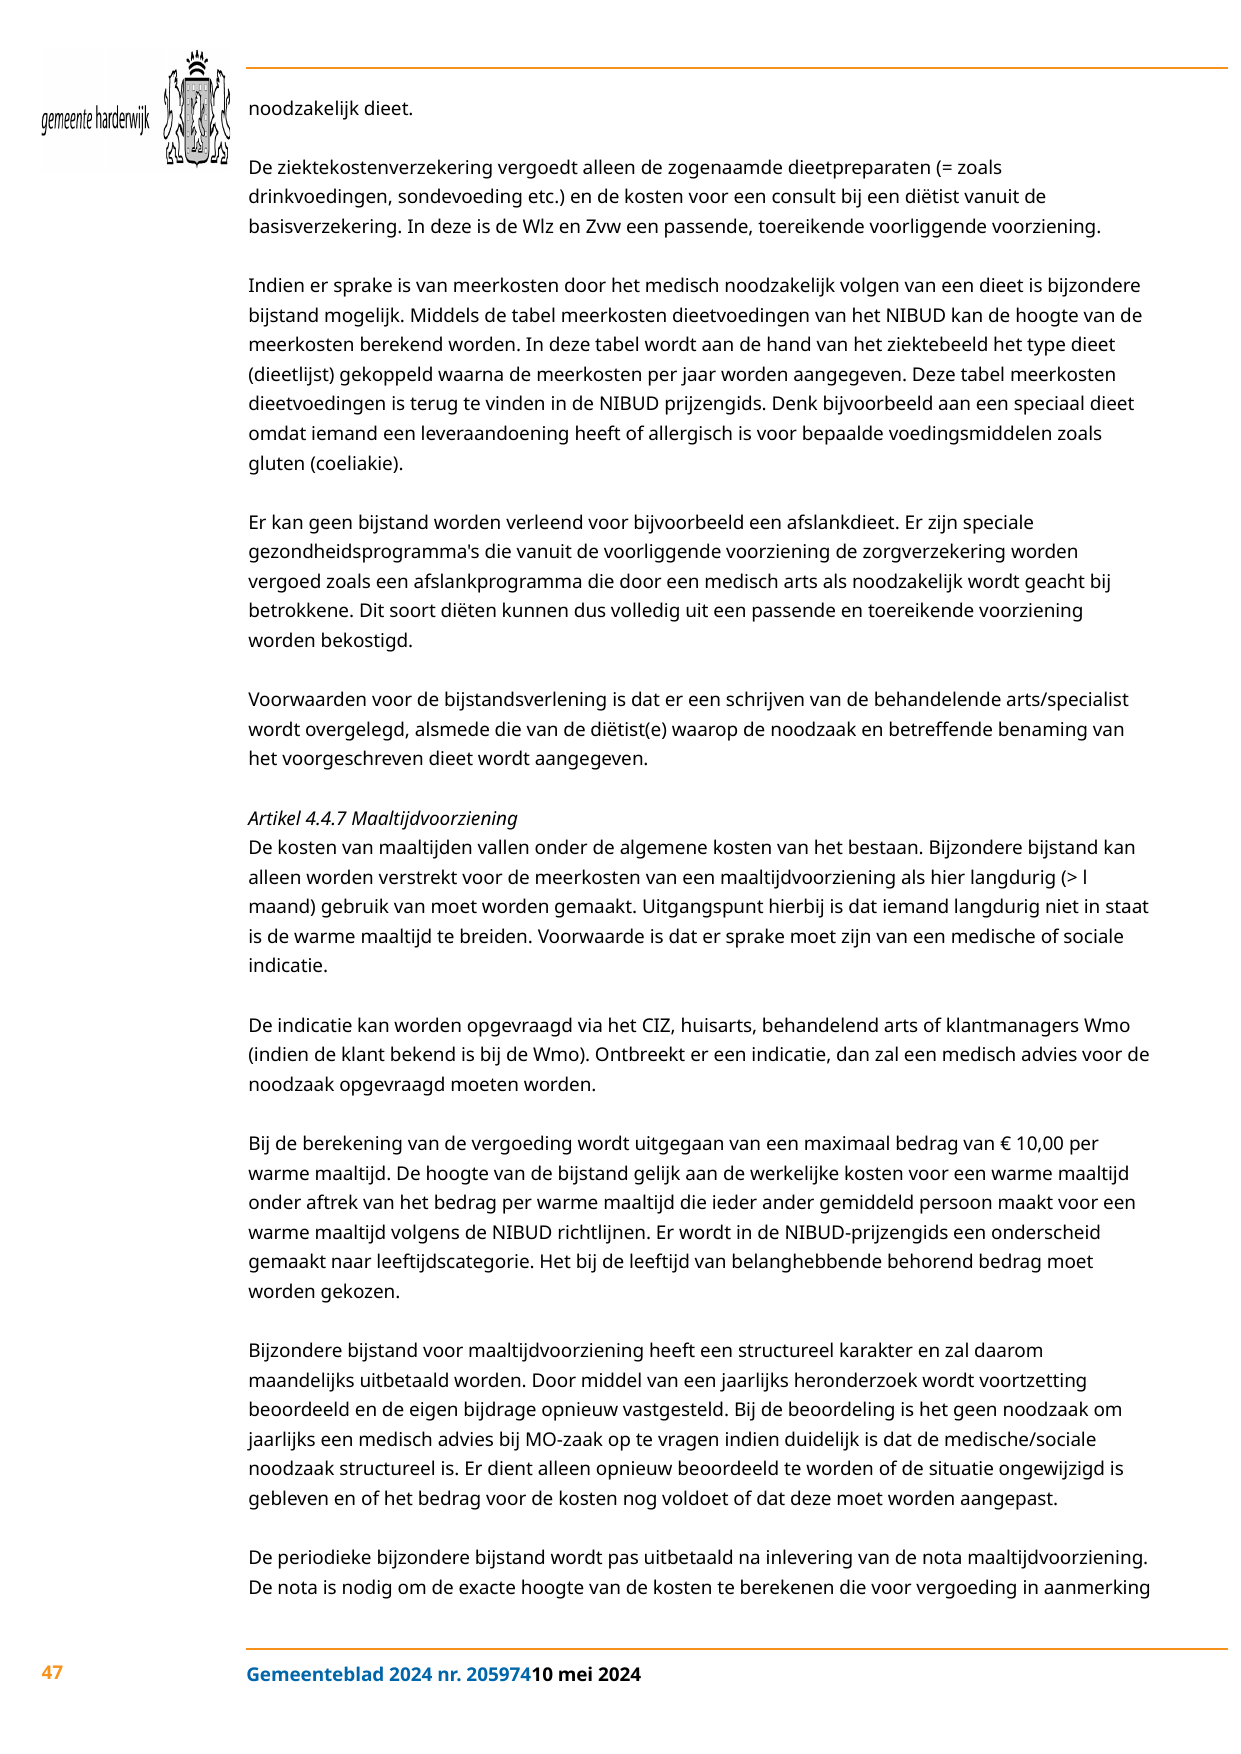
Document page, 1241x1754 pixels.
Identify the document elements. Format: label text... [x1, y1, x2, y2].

text noodzakelijk dieet. [248, 95, 1152, 121]
text Indien er sprake is van meerkosten door het medisch noodzakelijk volgen van een dieet is bijzondere bijstand mogelijk. Middels de tabel meerkosten dieetvoedingen van het NIBUD kan de hoogte van de meerkosten berekend worden. In deze tabel wordt aan de hand van het ziektebeeld het type dieet (dieetlijst) gekoppeld waarna de meerkosten per jaar worden aangegeven. Deze tabel meerkosten dieetvoedingen is terug te vinden in de NIBUD prijzengids. Denk bijvoorbeeld aan een speciaal dieet omdat iemand een leveraandoening heeft of allergisch is voor bepaalde voedingsmiddelen zoals gluten (coeliakie). [248, 272, 1152, 476]
text Bijzondere bijstand voor maaltijdvoorziening heeft een structureel karakter en zal daarom maandelijks uitbetaald worden. Door middel van een jaarlijks heronderzoek wordt voortzetting beoordeeld en de eigen bijdrage opnieuw vastgesteld. Bij de beoordeling is het geen noodzaak om jaarlijks een medisch advies bij MO-zaak op te vragen indien duidelijk is dat de medische/sociale noodzaak structureel is. Er dient alleen opnieuw beoordeeld te worden of de situatie ongewijzigd is gebleven en of het bedrag voor de kosten nog voldoet of dat deze moet worden aangepast. [248, 1337, 1152, 1511]
text Artikel 4.4.7 Maaltijdvoorziening [248, 805, 1152, 831]
picture [41, 47, 231, 172]
text De ziektekostenverzekering vergoedt alleen de zogenaamde dieetpreparaten (= zoals drinkvoedingen, sondevoeding etc.) en de kosten voor een consult bij een diëtist vanuit de basisverzekering. In deze is de Wlz en Zvw een passende, toereikende voorliggende voorziening. [248, 154, 1152, 239]
text Voorwaarden voor de bijstandsverlening is dat er een schrijven van de behandelende arts/specialist wordt overgelegd, alsmede die van de diëtist(e) waarop de noodzaak en betreffende benaming van het voorgeschreven dieet wordt aangegeven. [248, 686, 1152, 771]
text De kosten van maaltijden vallen onder de algemene kosten van het bestaan. Bijzondere bijstand kan alleen worden verstrekt voor de meerkosten van een maaltijdvoorziening als hier langdurig (> l maand) gebruik van moet worden gemaakt. Uitgangspunt hierbij is dat iemand langdurig niet in staat is de warme maaltijd te breiden. Voorwaarde is dat er sprake moet zijn van een medische of sociale indicatie. [248, 834, 1152, 978]
text De periodieke bijzondere bijstand wordt pas uitbetaald na inlevering van de nota maaltijdvoorziening. De nota is nodig om de exacte hoogte van de kosten te berekenen die voor vergoeding in aanmerking [248, 1544, 1152, 1600]
text De indicatie kan worden opgevraagd via het CIZ, huisarts, behandelend arts of klantmanagers Wmo (indien de klant bekend is bij de Wmo). Ontbreekt er een indicatie, dan zal een medisch advies voor de noodzaak opgevraagd moeten worden. [248, 1012, 1152, 1097]
text Bij de berekening van de vergoeding wordt uitgegaan van een maximaal bedrag van € 10,00 per warme maaltijd. De hoogte van de bijstand gelijk aan de werkelijke kosten voor een warme maaltijd onder aftrek van het bedrag per warme maaltijd die ieder ander gemiddeld persoon maakt voor een warme maaltijd volgens de NIBUD richtlijnen. Er wordt in de NIBUD-prijzengids een onderscheid gemaakt naar leeftijdscategorie. Het bij de leeftijd van belanghebbende behorend bedrag moet worden gekozen. [248, 1130, 1152, 1304]
text Er kan geen bijstand worden verleend voor bijvoorbeeld een afslankdieet. Er zijn speciale gezondheidsprogramma's die vanuit de voorliggende voorziening de zorgverzekering worden vergoed zoals een afslankprogramma die door een medisch arts als noodzakelijk wordt geacht bij betrokkene. Dit soort diëten kunnen dus volledig uit een passende en toereikende voorziening worden bekostigd. [248, 509, 1152, 653]
